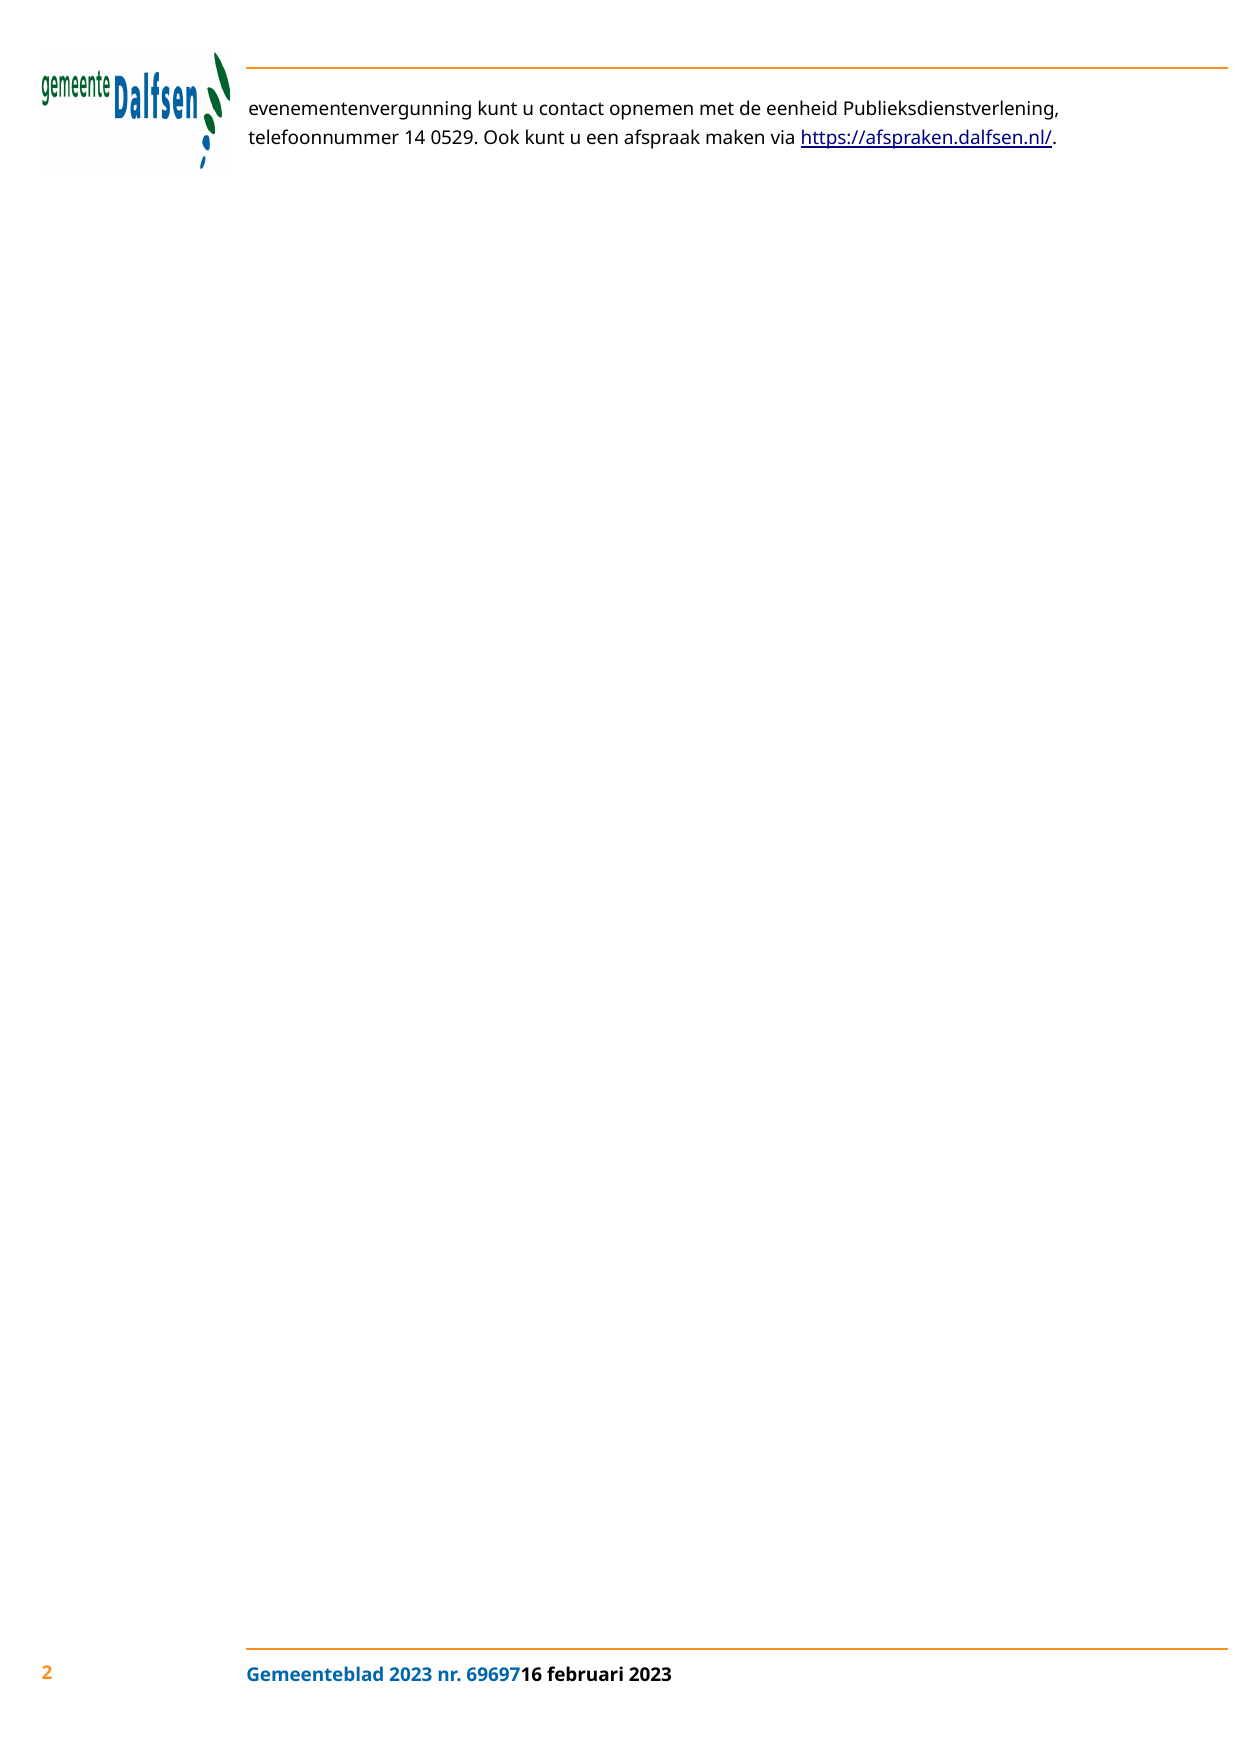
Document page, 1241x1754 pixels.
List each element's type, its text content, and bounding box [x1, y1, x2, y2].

picture [41, 47, 231, 172]
text evenementenvergunning kunt u contact opnemen met de eenheid Publieksdienstverlening, telefoonnummer 14 0529. Ook kunt u een afspraak maken via https://afspraken.dalfsen.nl/. [248, 95, 1152, 150]
